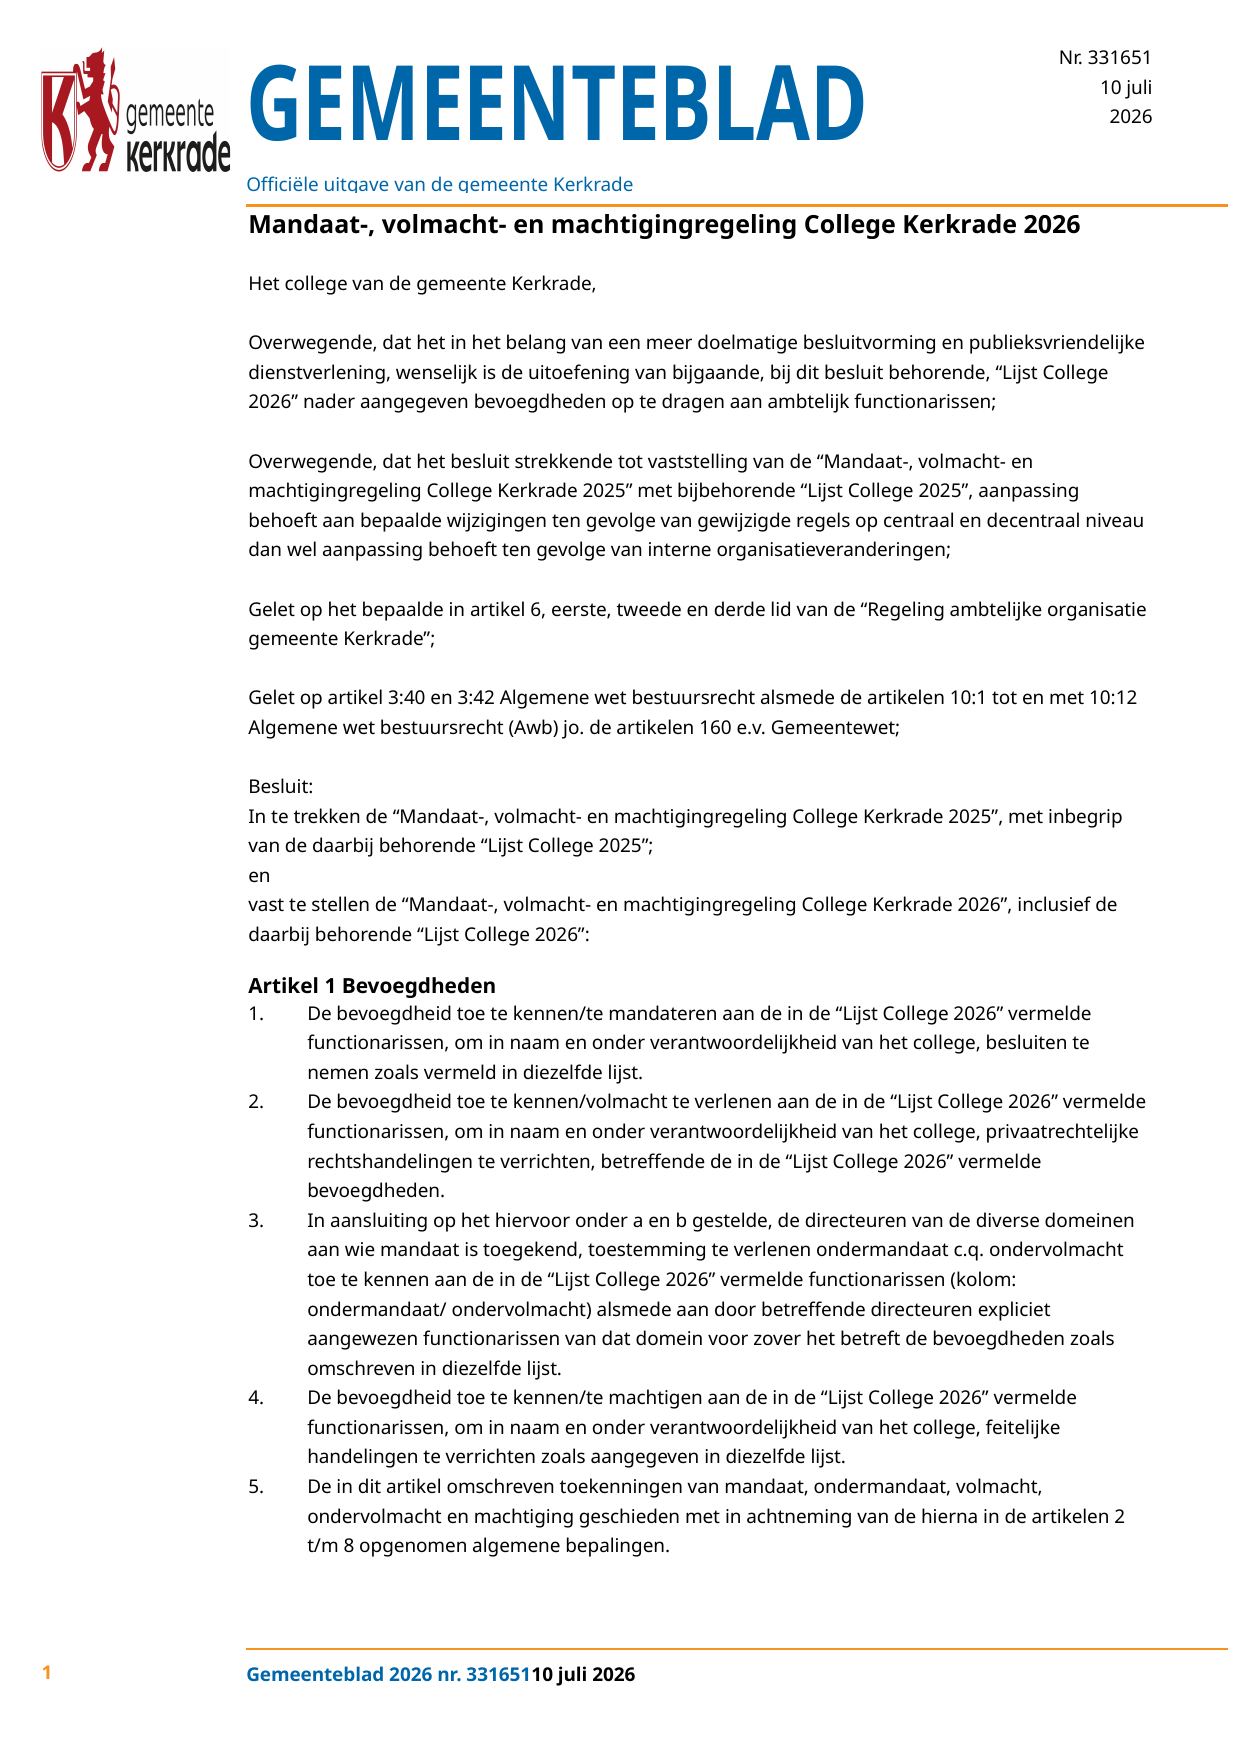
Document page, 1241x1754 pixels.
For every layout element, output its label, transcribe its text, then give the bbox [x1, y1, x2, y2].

text Het college van de gemeente Kerkrade, [248, 270, 1152, 296]
text Artikel 1 Bevoegdheden [248, 972, 1152, 1000]
text Besluit: [248, 773, 1152, 799]
text en [248, 862, 1152, 888]
list De in dit artikel omschreven toekenningen van mandaat, ondermandaat, volmacht, ondervolmacht en machtiging geschieden met in achtneming van de hierna in de artikelen 2 t/m 8 opgenomen algemene bepalingen. [248, 1473, 1152, 1558]
picture [41, 47, 231, 172]
text Mandaat-, volmacht- en machtigingregeling College Kerkrade 2026 [248, 207, 1152, 241]
text vast te stellen de “Mandaat-, volmacht- en machtigingregeling College Kerkrade 2026”, inclusief de daarbij behorende “Lijst College 2026”: [248, 892, 1152, 947]
list De bevoegdheid toe te kennen/te mandateren aan de in de “Lijst College 2026” vermelde functionarissen, om in naam en onder verantwoordelijkheid van het college, besluiten te nemen zoals vermeld in diezelfde lijst. [248, 1000, 1152, 1085]
text In te trekken de “Mandaat-, volmacht- en machtigingregeling College Kerkrade 2025”, met inbegrip van de daarbij behorende “Lijst College 2025”; [248, 803, 1152, 858]
list In aansluiting op het hiervoor onder a en b gestelde, de directeuren van de diverse domeinen aan wie mandaat is toegekend, toestemming te verlenen ondermandaat c.q. ondervolmacht toe te kennen aan de in de “Lijst College 2026” vermelde functionarissen (kolom: ondermandaat/ ondervolmacht) alsmede aan door betreffende directeuren expliciet aangewezen functionarissen van dat domein voor zover het betreft de bevoegdheden zoals omschreven in diezelfde lijst. [248, 1207, 1152, 1381]
text Overwegende, dat het besluit strekkende tot vaststelling van de “Mandaat-, volmacht- en machtigingregeling College Kerkrade 2025” met bijbehorende “Lijst College 2025”, aanpassing behoeft aan bepaalde wijzigingen ten gevolge van gewijzigde regels op centraal en decentraal niveau dan wel aanpassing behoeft ten gevolge van interne organisatieveranderingen; [248, 448, 1152, 562]
list De bevoegdheid toe te kennen/te machtigen aan de in de “Lijst College 2026” vermelde functionarissen, om in naam en onder verantwoordelijkheid van het college, feitelijke handelingen te verrichten zoals aangegeven in diezelfde lijst. [248, 1384, 1152, 1469]
text Gelet op het bepaalde in artikel 6, eerste, tweede en derde lid van de “Regeling ambtelijke organisatie gemeente Kerkrade”; [248, 596, 1152, 651]
text Overwegende, dat het in het belang van een meer doelmatige besluitvorming en publieksvriendelijke dienstverlening, wenselijk is de uitoefening van bijgaande, bij dit besluit behorende, “Lijst College 2026” nader aangegeven bevoegdheden op te dragen aan ambtelijk functionarissen; [248, 329, 1152, 414]
list De bevoegdheid toe te kennen/volmacht te verlenen aan de in de “Lijst College 2026” vermelde functionarissen, om in naam en onder verantwoordelijkheid van het college, privaatrechtelijke rechtshandelingen te verrichten, betreffende de in de “Lijst College 2026” vermelde bevoegdheden. [248, 1089, 1152, 1203]
text Gelet op artikel 3:40 en 3:42 Algemene wet bestuursrecht alsmede de artikelen 10:1 tot en met 10:12 Algemene wet bestuursrecht (Awb) jo. de artikelen 160 e.v. Gemeentewet; [248, 684, 1152, 740]
